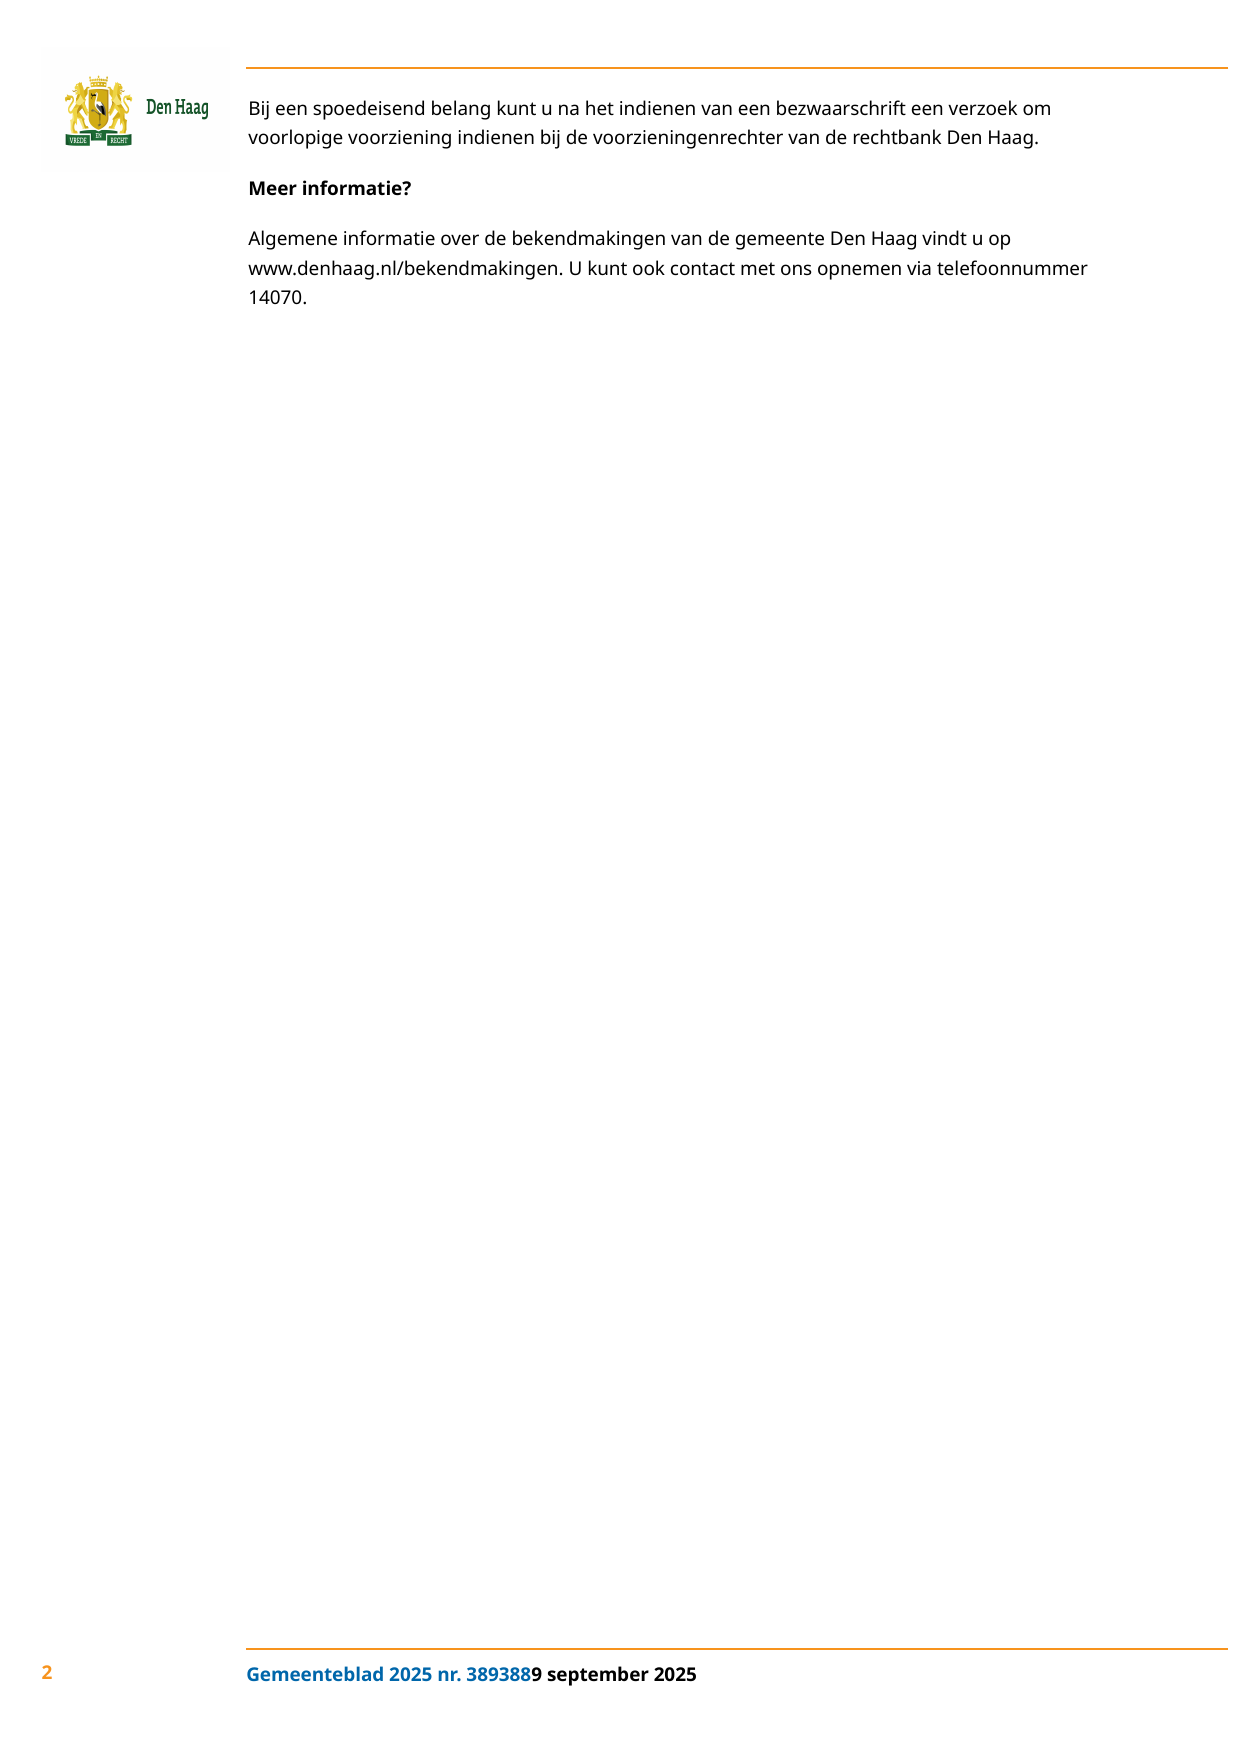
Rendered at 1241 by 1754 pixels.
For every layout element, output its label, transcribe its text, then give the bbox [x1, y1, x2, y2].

picture [41, 47, 231, 172]
text Meer informatie? [248, 175, 1152, 201]
text Bij een spoedeisend belang kunt u na het indienen van een bezwaarschrift een verzoek om voorlopige voorziening indienen bij de voorzieningenrechter van de rechtbank Den Haag. [248, 95, 1152, 150]
text Algemene informatie over de bekendmakingen van de gemeente Den Haag vindt u op www.denhaag.nl/bekendmakingen. U kunt ook contact met ons opnemen via telefoonnummer 14070. [248, 225, 1152, 310]
